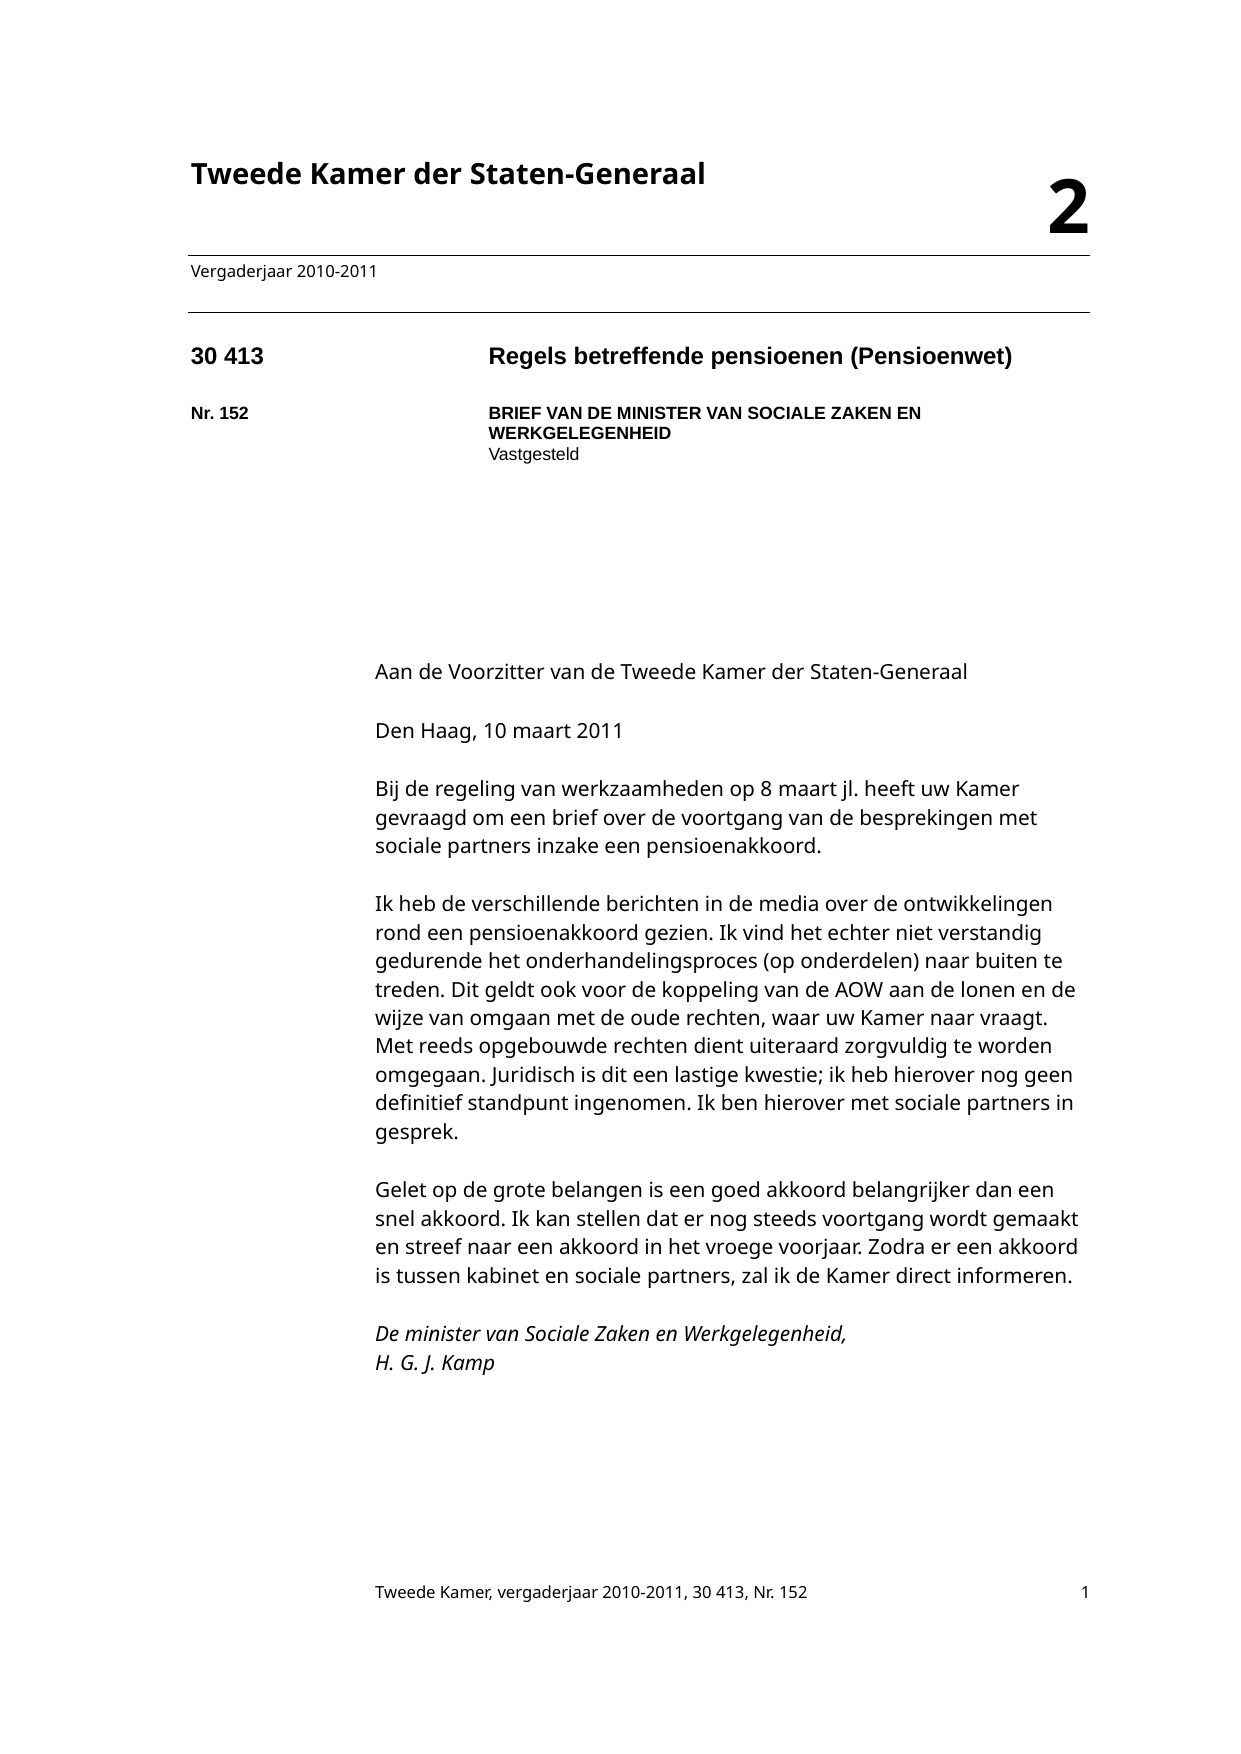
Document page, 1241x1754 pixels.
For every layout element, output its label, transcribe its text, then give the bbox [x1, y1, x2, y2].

table_cell 30 413 [188, 339, 485, 399]
text Ik heb de verschillende berichten in de media over de ontwikkelingen rond een pensioenakkoord gezien. Ik vind het echter niet verstandig gedurende het onderhandelingsproces (op onderdelen) naar buiten te treden. Dit geldt ook voor de koppeling van de AOW aan de lonen en de wijze van omgaan met de oude rechten, waar uw Kamer naar vraagt. Met reeds opgebouwde rechten dient uiteraard zorgvuldig te worden omgegaan. Juridisch is dit een lastige kwestie; ik heb hierover nog geen definitief standpunt ingenomen. Ik ben hierover met sociale partners in gesprek. [375, 889, 1090, 1145]
table_cell BRIEF VAN DE MINISTER VAN SOCIALE ZAKEN EN WERKGELEGENHEID Vastgesteld [485, 399, 1090, 539]
table_cell Vergaderjaar 2010-2011 [188, 256, 485, 312]
text De minister van Sociale Zaken en Werkgelegenheid, [375, 1319, 1090, 1348]
text Gelet op de grote belangen is een goed akkoord belangrijker dan een snel akkoord. Ik kan stellen dat er nog steeds voortgang wordt gemaakt en streef naar een akkoord in het vroege voorjaar. Zodra er een akkoord is tussen kabinet en sociale partners, zal ik de Kamer direct informeren. [375, 1175, 1090, 1289]
text Aan de Voorzitter van de Tweede Kamer der Staten-Generaal [375, 657, 1090, 686]
table_cell [485, 313, 1090, 339]
text Bij de regeling van werkzaamheden op 8 maart jl. heeft uw Kamer gevraagd om een brief over de voortgang van de besprekingen met sociale partners inzake een pensioenakkoord. [375, 774, 1090, 859]
table_header Tweede Kamer der Staten-Generaal [188, 150, 909, 255]
table_cell [485, 256, 1090, 312]
table_cell Nr. 152 [188, 399, 485, 539]
text Den Haag, 10 maart 2011 [375, 716, 1090, 744]
table_header 2 [910, 150, 1090, 255]
text H. G. J. Kamp [375, 1348, 1090, 1376]
table_cell Regels betreffende pensioenen (Pensioenwet) [485, 339, 1090, 399]
table_cell [188, 313, 485, 339]
